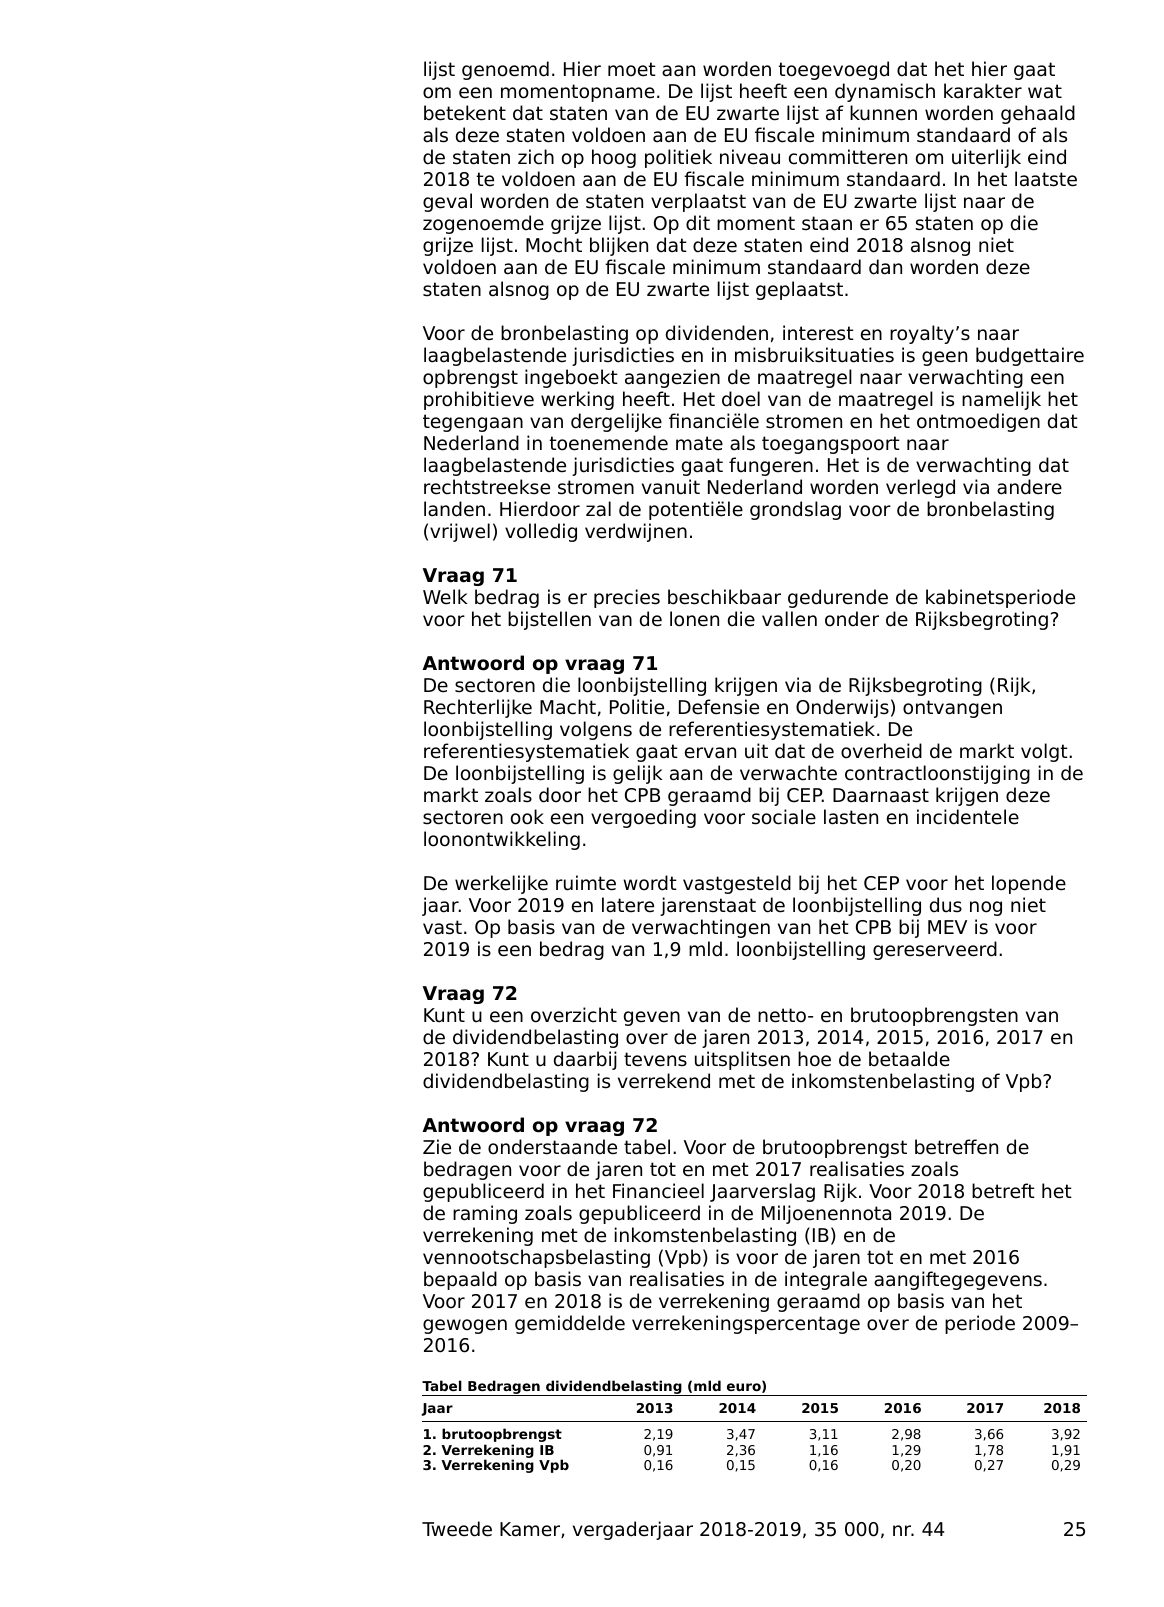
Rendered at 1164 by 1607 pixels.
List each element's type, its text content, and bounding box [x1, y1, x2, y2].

table_cell Jaar [422, 1396, 596, 1421]
text Antwoord op vraag 72 [422, 1115, 1087, 1137]
table_cell 0,27 [927, 1458, 1010, 1474]
table_cell 0,20 [845, 1458, 927, 1474]
text Voor de bronbelasting op dividenden, interest en royalty’s naar laagbelastende jurisdicties en in misbruiksituaties is geen budgettaire opbrengst ingeboekt aangezien de maatregel naar verwachting een prohibitieve werking heeft. Het doel van de maatregel is namelijk het tegengaan van dergelijke financiële stromen en het ontmoedigen dat Nederland in toenemende mate als toegangspoort naar laagbelastende jurisdicties gaat fungeren. Het is de verwachting dat rechtstreekse stromen vanuit Nederland worden verlegd via andere landen. Hierdoor zal de potentiële grondslag voor de bronbelasting (vrijwel) volledig verdwijnen. [422, 323, 1087, 543]
table_header Tabel Bedragen dividendbelasting (mld euro) [422, 1379, 1087, 1395]
table_cell 3,66 [927, 1422, 1010, 1442]
table_cell 0,16 [762, 1458, 844, 1474]
table_cell 3,92 [1010, 1422, 1087, 1442]
table_cell 3,47 [679, 1422, 762, 1442]
table_cell 2014 [679, 1396, 762, 1421]
text Kunt u een overzicht geven van de netto- en brutoopbrengsten van de dividendbelasting over de jaren 2013, 2014, 2015, 2016, 2017 en 2018? Kunt u daarbij tevens uitsplitsen hoe de betaalde dividendbelasting is verrekend met de inkomstenbelasting of Vpb? [422, 1005, 1087, 1093]
table_cell 3. Verrekening Vpb [422, 1458, 596, 1474]
table_cell 2016 [845, 1396, 927, 1421]
table_cell 2013 [596, 1396, 679, 1421]
table_cell 2017 [927, 1396, 1010, 1421]
table_cell 1,91 [1010, 1442, 1087, 1458]
table_cell 1. brutoopbrengst [422, 1422, 596, 1442]
table_cell 0,15 [679, 1458, 762, 1474]
table_cell 0,16 [596, 1458, 679, 1474]
table_cell 0,91 [596, 1442, 679, 1458]
table_cell 2018 [1010, 1396, 1087, 1421]
table_cell 1,16 [762, 1442, 844, 1458]
table_cell 2,98 [845, 1422, 927, 1442]
table_cell 2. Verrekening IB [422, 1442, 596, 1458]
table_cell 2,19 [596, 1422, 679, 1442]
text Vraag 71 [422, 565, 1087, 587]
text Welk bedrag is er precies beschikbaar gedurende de kabinetsperiode voor het bijstellen van de lonen die vallen onder de Rijksbegroting? [422, 587, 1087, 631]
text De sectoren die loonbijstelling krijgen via de Rijksbegroting (Rijk, Rechterlijke Macht, Politie, Defensie en Onderwijs) ontvangen loonbijstelling volgens de referentiesystematiek. De referentiesystematiek gaat ervan uit dat de overheid de markt volgt. De loonbijstelling is gelijk aan de verwachte contractloonstijging in de markt zoals door het CPB geraamd bij CEP. Daarnaast krijgen deze sectoren ook een vergoeding voor sociale lasten en incidentele loonontwikkeling. [422, 675, 1087, 851]
table_cell 1,78 [927, 1442, 1010, 1458]
table_cell 3,11 [762, 1422, 844, 1442]
table_cell 0,29 [1010, 1458, 1087, 1474]
text De werkelijke ruimte wordt vastgesteld bij het CEP voor het lopende jaar. Voor 2019 en latere jarenstaat de loonbijstelling dus nog niet vast. Op basis van de verwachtingen van het CPB bij MEV is voor 2019 is een bedrag van 1,9 mld. loonbijstelling gereserveerd. [422, 873, 1087, 961]
text Vraag 72 [422, 983, 1087, 1005]
text Zie de onderstaande tabel. Voor de brutoopbrengst betreffen de bedragen voor de jaren tot en met 2017 realisaties zoals gepubliceerd in het Financieel Jaarverslag Rijk. Voor 2018 betreft het de raming zoals gepubliceerd in de Miljoenennota 2019. De verrekening met de inkomstenbelasting (IB) en de vennootschapsbelasting (Vpb) is voor de jaren tot en met 2016 bepaald op basis van realisaties in de integrale aangiftegegevens. Voor 2017 en 2018 is de verrekening geraamd op basis van het gewogen gemiddelde verrekeningspercentage over de periode 2009–2016. [422, 1137, 1087, 1357]
text Antwoord op vraag 71 [422, 653, 1087, 675]
text lijst genoemd. Hier moet aan worden toegevoegd dat het hier gaat om een momentopname. De lijst heeft een dynamisch karakter wat betekent dat staten van de EU zwarte lijst af kunnen worden gehaald als deze staten voldoen aan de EU fiscale minimum standaard of als de staten zich op hoog politiek niveau committeren om uiterlijk eind 2018 te voldoen aan de EU fiscale minimum standaard. In het laatste geval worden de staten verplaatst van de EU zwarte lijst naar de zogenoemde grijze lijst. Op dit moment staan er 65 staten op die grijze lijst. Mocht blijken dat deze staten eind 2018 alsnog niet voldoen aan de EU fiscale minimum standaard dan worden deze staten alsnog op de EU zwarte lijst geplaatst. [422, 59, 1087, 301]
table_cell 2015 [762, 1396, 844, 1421]
table_cell 1,29 [845, 1442, 927, 1458]
table_cell 2,36 [679, 1442, 762, 1458]
